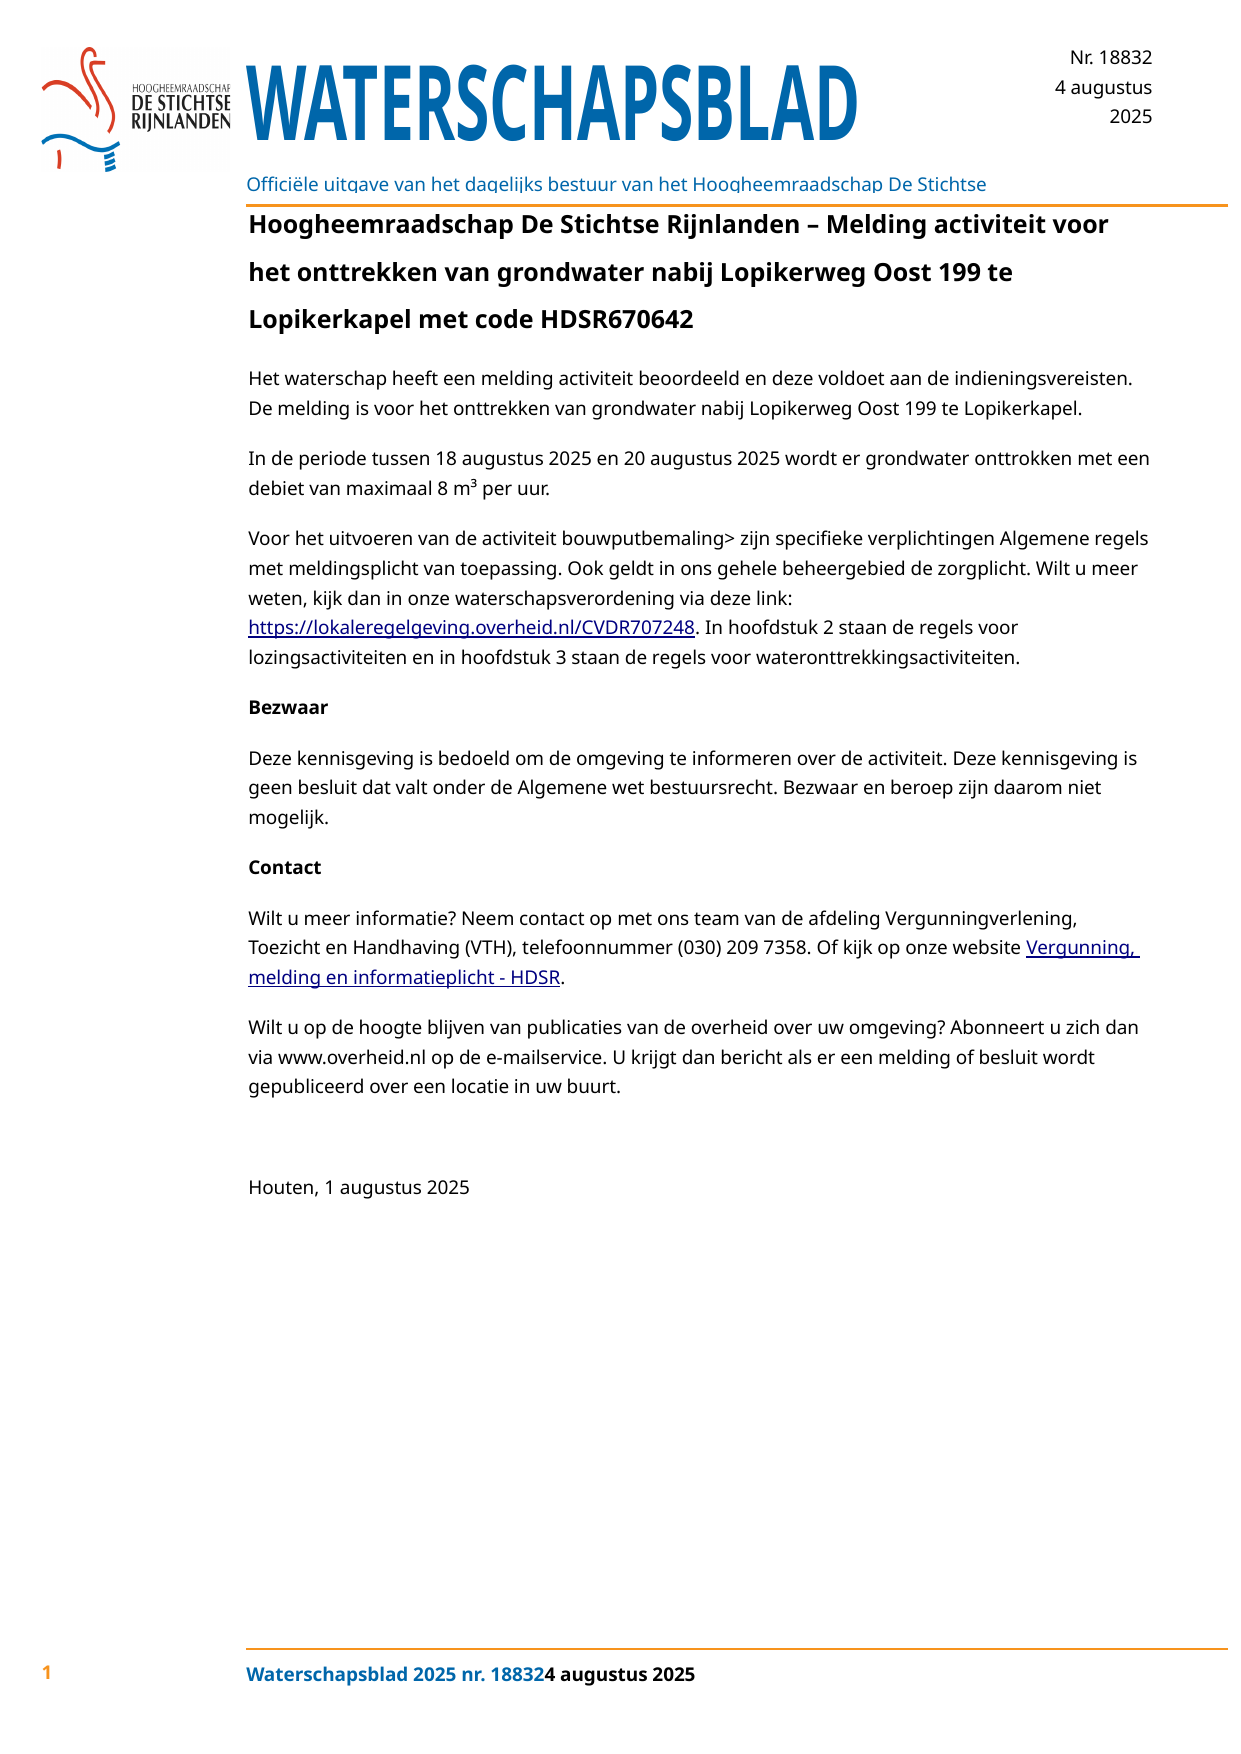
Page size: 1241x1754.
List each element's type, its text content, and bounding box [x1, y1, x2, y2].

text Deze kennisgeving is bedoeld om de omgeving te informeren over de activiteit. Deze kennisgeving is geen besluit dat valt onder de Algemene wet bestuursrecht. Bezwaar en beroep zijn daarom niet mogelijk. [248, 745, 1152, 829]
text Houten, 1 augustus 2025 [248, 1174, 1152, 1200]
text Het waterschap heeft een melding activiteit beoordeeld en deze voldoet aan de indieningsvereisten. De melding is voor het onttrekken van grondwater nabij Lopikerweg Oost 199 te Lopikerkapel. [248, 366, 1152, 421]
picture [41, 47, 231, 172]
text In de periode tussen 18 augustus 2025 en 20 augustus 2025 wordt er grondwater onttrokken met een debiet van maximaal 8 m³ per uur. [248, 446, 1152, 501]
text Wilt u op de hoogte blijven van publicaties van de overheid over uw omgeving? Abonneert u zich dan via www.overheid.nl op de e-mailservice. U krijgt dan bericht als er een melding of besluit wordt gepubliceerd over een locatie in uw buurt. [248, 1014, 1152, 1099]
text Hoogheemraadschap De Stichtse Rijnlanden – Melding activiteit voor het onttrekken van grondwater nabij Lopikerweg Oost 199 te Lopikerkapel met code HDSR670642 [248, 207, 1152, 336]
text Contact [248, 854, 1152, 880]
text Bezwaar [248, 694, 1152, 720]
text Wilt u meer informatie? Neem contact op met ons team van de afdeling Vergunningverlening, Toezicht en Handhaving (VTH), telefoonnummer (030) 209 7358. Of kijk op onze website Vergunning, melding en informatieplicht - HDSR. [248, 905, 1152, 989]
text Voor het uitvoeren van de activiteit bouwputbemaling> zijn specifieke verplichtingen Algemene regels met meldingsplicht van toepassing. Ook geldt in ons gehele beheergebied de zorgplicht. Wilt u meer weten, kijk dan in onze waterschapsverordening via deze link: https://lokaleregelgeving.overheid.nl/CVDR707248. In hoofdstuk 2 staan de regels voor lozingsactiviteiten en in hoofdstuk 3 staan de regels voor wateronttrekkingsactiviteiten. [248, 526, 1152, 669]
